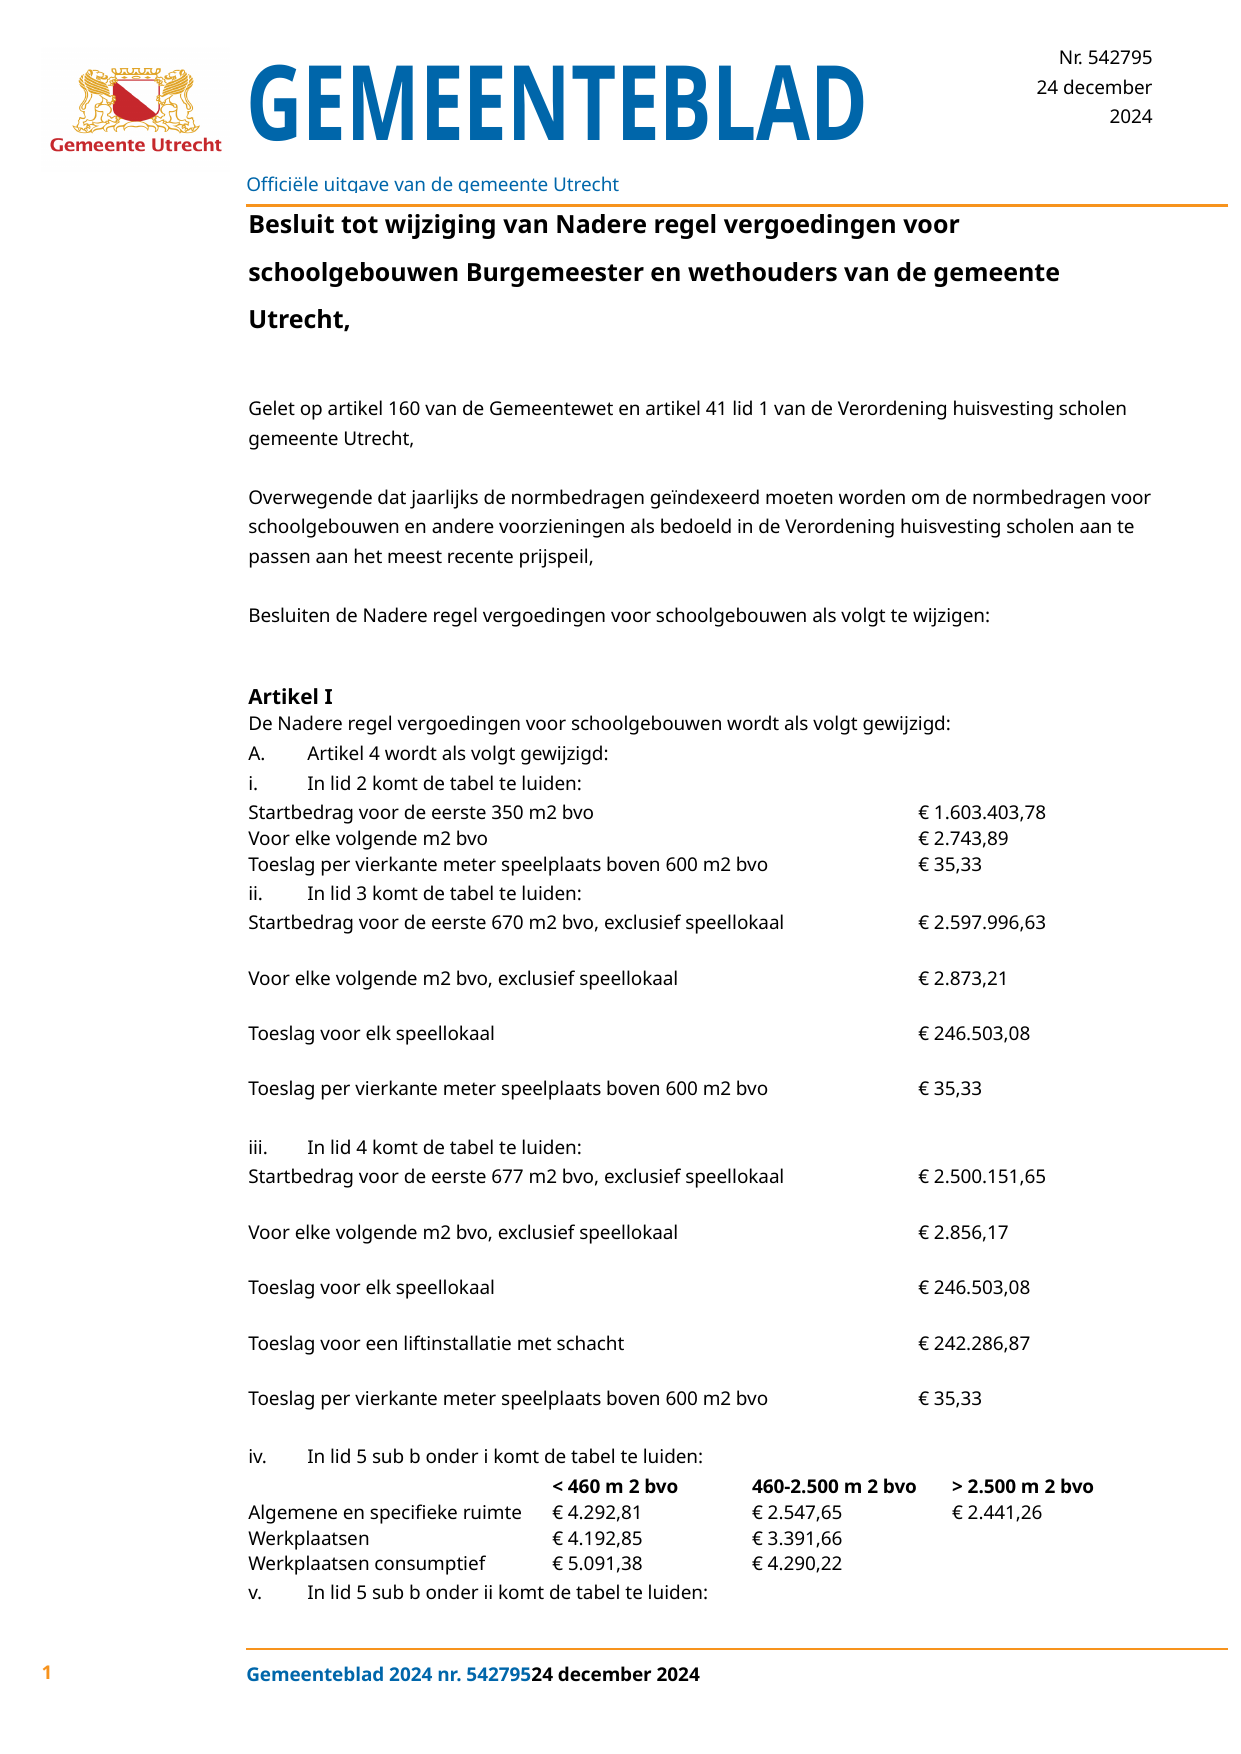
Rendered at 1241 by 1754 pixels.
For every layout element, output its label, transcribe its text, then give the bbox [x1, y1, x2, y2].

table_header Startbedrag voor de eerste 350 m2 bvo [248, 800, 918, 825]
table_header > 2.500 m 2 bvo [952, 1473, 1152, 1499]
text De Nadere regel vergoedingen voor schoolgebouwen wordt als volgt gewijzigd: [248, 711, 1152, 736]
table_cell € 242.286,87 [918, 1330, 1152, 1385]
list In lid 5 sub b onder ii komt de tabel te luiden: [248, 1579, 1152, 1605]
table_cell € 35,33 [918, 851, 1152, 877]
table_header 460-2.500 m 2 bvo [752, 1473, 952, 1499]
table_cell € 4.192,85 [552, 1525, 752, 1550]
table_cell € 2.547,65 [752, 1499, 952, 1525]
table_cell € 246.503,08 [918, 1020, 1152, 1076]
table_cell € 246.503,08 [918, 1274, 1152, 1330]
table_cell Algemene en specifieke ruimte [248, 1499, 552, 1525]
table_cell Werkplaatsen consumptief [248, 1550, 552, 1576]
table_cell € 4.290,22 [752, 1550, 1152, 1576]
list In lid 4 komt de tabel te luiden: [248, 1134, 1152, 1160]
table_cell Werkplaatsen [248, 1525, 552, 1550]
list In lid 3 komt de tabel te luiden: [248, 880, 1152, 906]
table_cell Toeslag per vierkante meter speelplaats boven 600 m2 bvo [248, 1076, 918, 1131]
table_header € 2.597.996,63 [918, 910, 1152, 965]
table_cell Toeslag per vierkante meter speelplaats boven 600 m2 bvo [248, 851, 918, 877]
table_header Startbedrag voor de eerste 677 m2 bvo, exclusief speellokaal [248, 1164, 918, 1219]
table_cell € 2.856,17 [918, 1219, 1152, 1274]
table_header € 2.500.151,65 [918, 1164, 1152, 1219]
table_cell € 4.292,81 [552, 1499, 752, 1525]
table_cell € 2.873,21 [918, 965, 1152, 1020]
table_cell € 35,33 [918, 1076, 1152, 1131]
table_cell Toeslag voor elk speellokaal [248, 1020, 918, 1076]
list Artikel 4 wordt als volgt gewijzigd: [248, 740, 1152, 766]
table_cell Voor elke volgende m2 bvo, exclusief speellokaal [248, 1219, 918, 1274]
text Besluiten de Nadere regel vergoedingen voor schoolgebouwen als volgt te wijzigen: [248, 602, 1152, 628]
table_header < 460 m 2 bvo [552, 1473, 752, 1499]
table_cell Toeslag per vierkante meter speelplaats boven 600 m2 bvo [248, 1385, 918, 1440]
text Gelet op artikel 160 van de Gemeentewet en artikel 41 lid 1 van de Verordening huisvesting scholen gemeente Utrecht, [248, 395, 1152, 450]
table_cell Toeslag voor elk speellokaal [248, 1274, 918, 1330]
table_header € 1.603.403,78 [918, 800, 1152, 825]
table_cell € 35,33 [918, 1385, 1152, 1440]
table_cell € 3.391,66 [752, 1525, 1152, 1550]
table_cell € 2.743,89 [918, 825, 1152, 851]
table_header [248, 1473, 552, 1499]
list In lid 2 komt de tabel te luiden: [248, 770, 1152, 796]
text Overwegende dat jaarlijks de normbedragen geïndexeerd moeten worden om de normbedragen voor schoolgebouwen en andere voorzieningen als bedoeld in de Verordening huisvesting scholen aan te passen aan het meest recente prijspeil, [248, 484, 1152, 569]
table_cell € 2.441,26 [952, 1499, 1152, 1525]
table_cell Voor elke volgende m2 bvo, exclusief speellokaal [248, 965, 918, 1020]
list In lid 5 sub b onder i komt de tabel te luiden: [248, 1443, 1152, 1469]
table_cell € 5.091,38 [552, 1550, 752, 1576]
table_header Startbedrag voor de eerste 670 m2 bvo, exclusief speellokaal [248, 910, 918, 965]
text Artikel I [248, 682, 1152, 711]
text Besluit tot wijziging van Nadere regel vergoedingen voor schoolgebouwen Burgemeester en wethouders van de gemeente Utrecht, [248, 207, 1152, 336]
table_cell Voor elke volgende m2 bvo [248, 825, 918, 851]
table_cell Toeslag voor een liftinstallatie met schacht [248, 1330, 918, 1385]
picture [41, 47, 231, 172]
